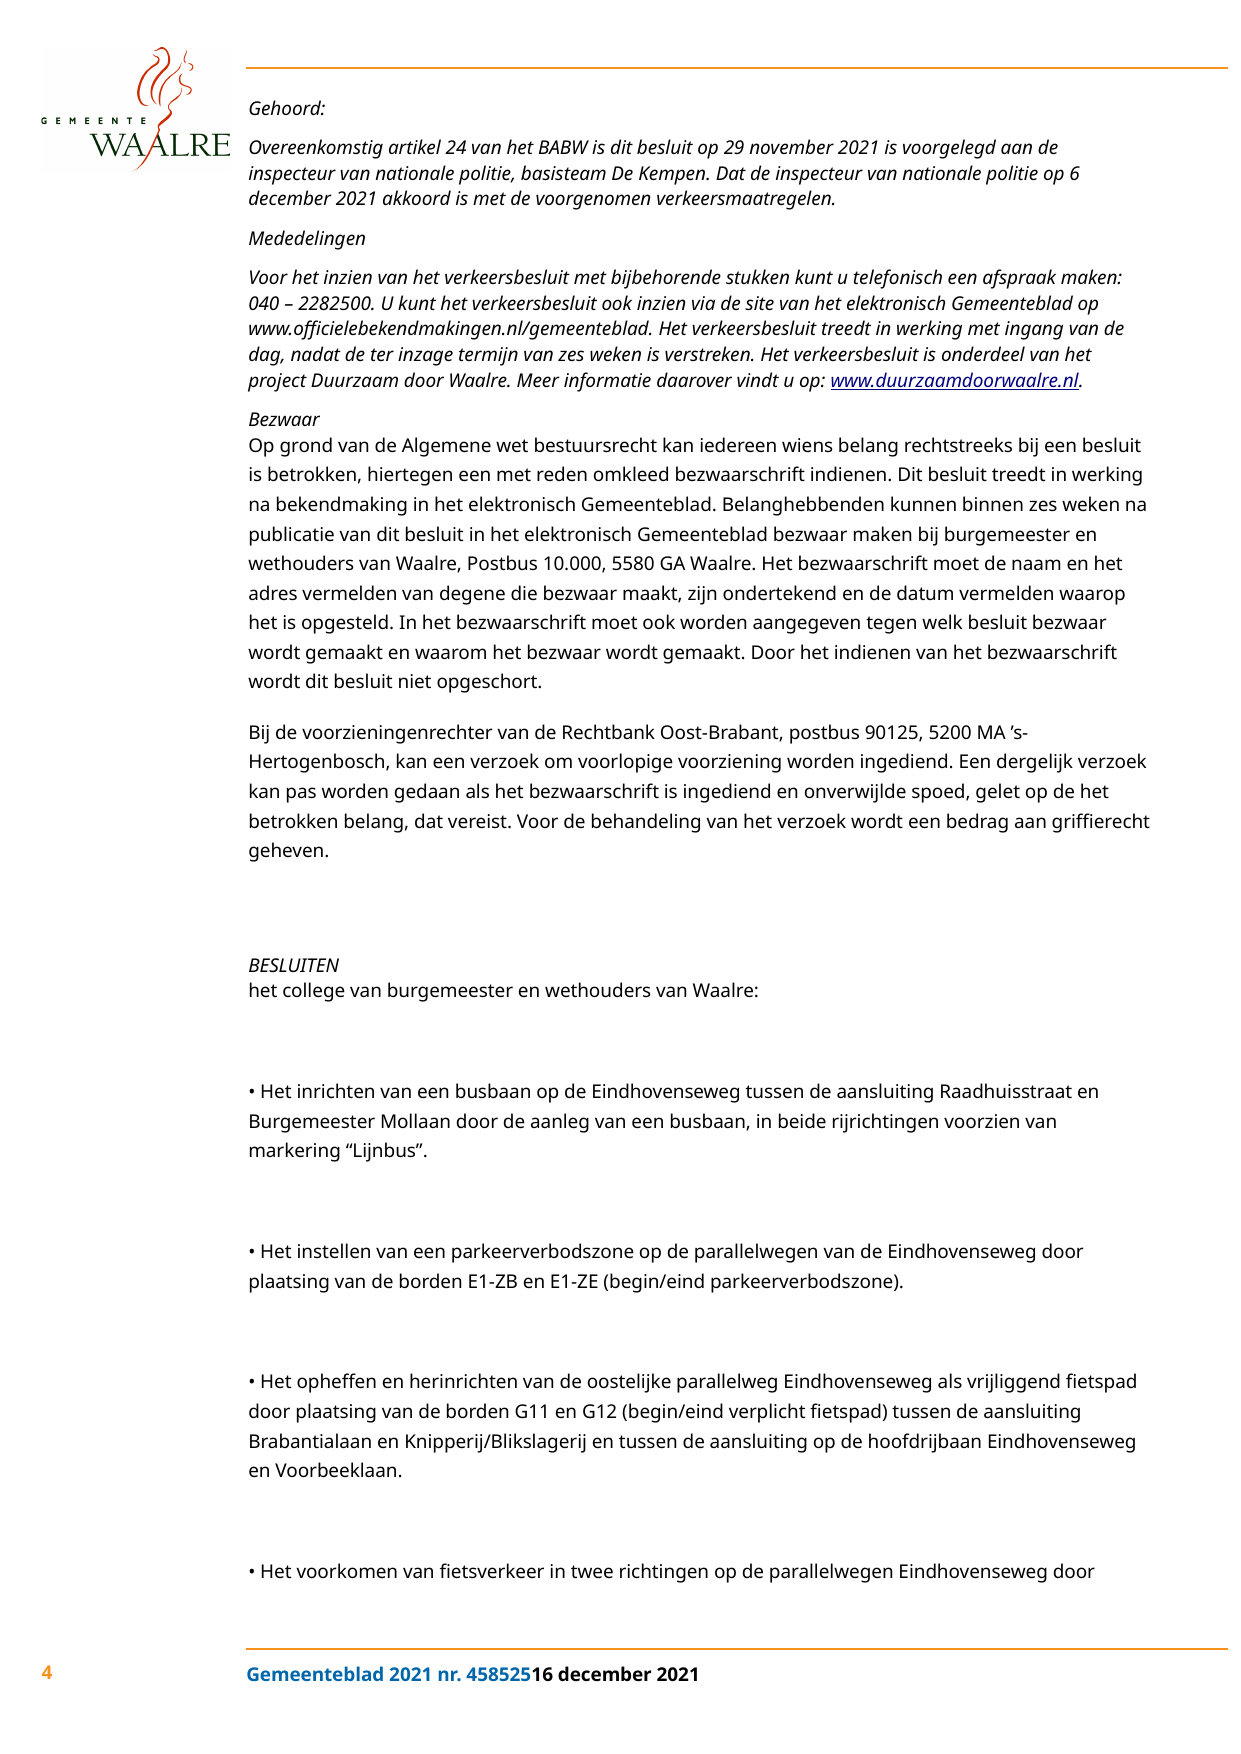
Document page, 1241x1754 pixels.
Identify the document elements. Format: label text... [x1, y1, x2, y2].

text Mededelingen [248, 225, 1152, 251]
text Gehoord: [248, 95, 1152, 121]
text • Het opheffen en herinrichten van de oostelijke parallelweg Eindhovenseweg als vrijliggend fietspad door plaatsing van de borden G11 en G12 (begin/eind verplicht fietspad) tussen de aansluiting Brabantialaan en Knipperij/Blikslagerij en tussen de aansluiting op de hoofdrijbaan Eindhovenseweg en Voorbeeklaan. [248, 1369, 1152, 1483]
text BESLUITEN [248, 952, 1152, 977]
text • Het inrichten van een busbaan op de Eindhovenseweg tussen de aansluiting Raadhuisstraat en Burgemeester Mollaan door de aanleg van een busbaan, in beide rijrichtingen voorzien van markering “Lijnbus”. [248, 1078, 1152, 1163]
text • Het voorkomen van fietsverkeer in twee richtingen op de parallelwegen Eindhovenseweg door [248, 1558, 1152, 1584]
text Bij de voorzieningenrechter van de Rechtbank Oost-Brabant, postbus 90125, 5200 MA ’s-Hertogenbosch, kan een verzoek om voorlopige voorziening worden ingediend. Een dergelijk verzoek kan pas worden gedaan als het bezwaarschrift is ingediend en onverwijlde spoed, gelet op de het betrokken belang, dat vereist. Voor de behandeling van het verzoek wordt een bedrag aan griffierecht geheven. [248, 719, 1152, 863]
text Op grond van de Algemene wet bestuursrecht kan iedereen wiens belang rechtstreeks bij een besluit is betrokken, hiertegen een met reden omkleed bezwaarschrift indienen. Dit besluit treedt in werking na bekendmaking in het elektronisch Gemeenteblad. Belanghebbenden kunnen binnen zes weken na publicatie van dit besluit in het elektronisch Gemeenteblad bezwaar maken bij burgemeester en wethouders van Waalre, Postbus 10.000, 5580 GA Waalre. Het bezwaarschrift moet de naam en het adres vermelden van degene die bezwaar maakt, zijn ondertekend en de datum vermelden waarop het is opgesteld. In het bezwaarschrift moet ook worden aangegeven tegen welk besluit bezwaar wordt gemaakt en waarom het bezwaar wordt gemaakt. Door het indienen van het bezwaarschrift wordt dit besluit niet opgeschort. [248, 432, 1152, 694]
text • Het instellen van een parkeerverbodszone op de parallelwegen van de Eindhovenseweg door plaatsing van de borden E1-ZB en E1-ZE (begin/eind parkeerverbodszone). [248, 1238, 1152, 1294]
text Voor het inzien van het verkeersbesluit met bijbehorende stukken kunt u telefonisch een afspraak maken: 040 – 2282500. U kunt het verkeersbesluit ook inzien via de site van het elektronisch Gemeenteblad op www.officielebekendmakingen.nl/gemeenteblad. Het verkeersbesluit treedt in werking met ingang van de dag, nadat de ter inzage termijn van zes weken is verstreken. Het verkeersbesluit is onderdeel van het project Duurzaam door Waalre. Meer informatie daarover vindt u op: www.duurzaamdoorwaalre.nl. [248, 264, 1152, 393]
text Bezwaar [248, 406, 1152, 432]
picture [41, 47, 231, 172]
text Overeenkomstig artikel 24 van het BABW is dit besluit op 29 november 2021 is voorgelegd aan de inspecteur van nationale politie, basisteam De Kempen. Dat de inspecteur van nationale politie op 6 december 2021 akkoord is met de voorgenomen verkeersmaatregelen. [248, 134, 1152, 211]
text het college van burgemeester en wethouders van Waalre: [248, 977, 1152, 1003]
